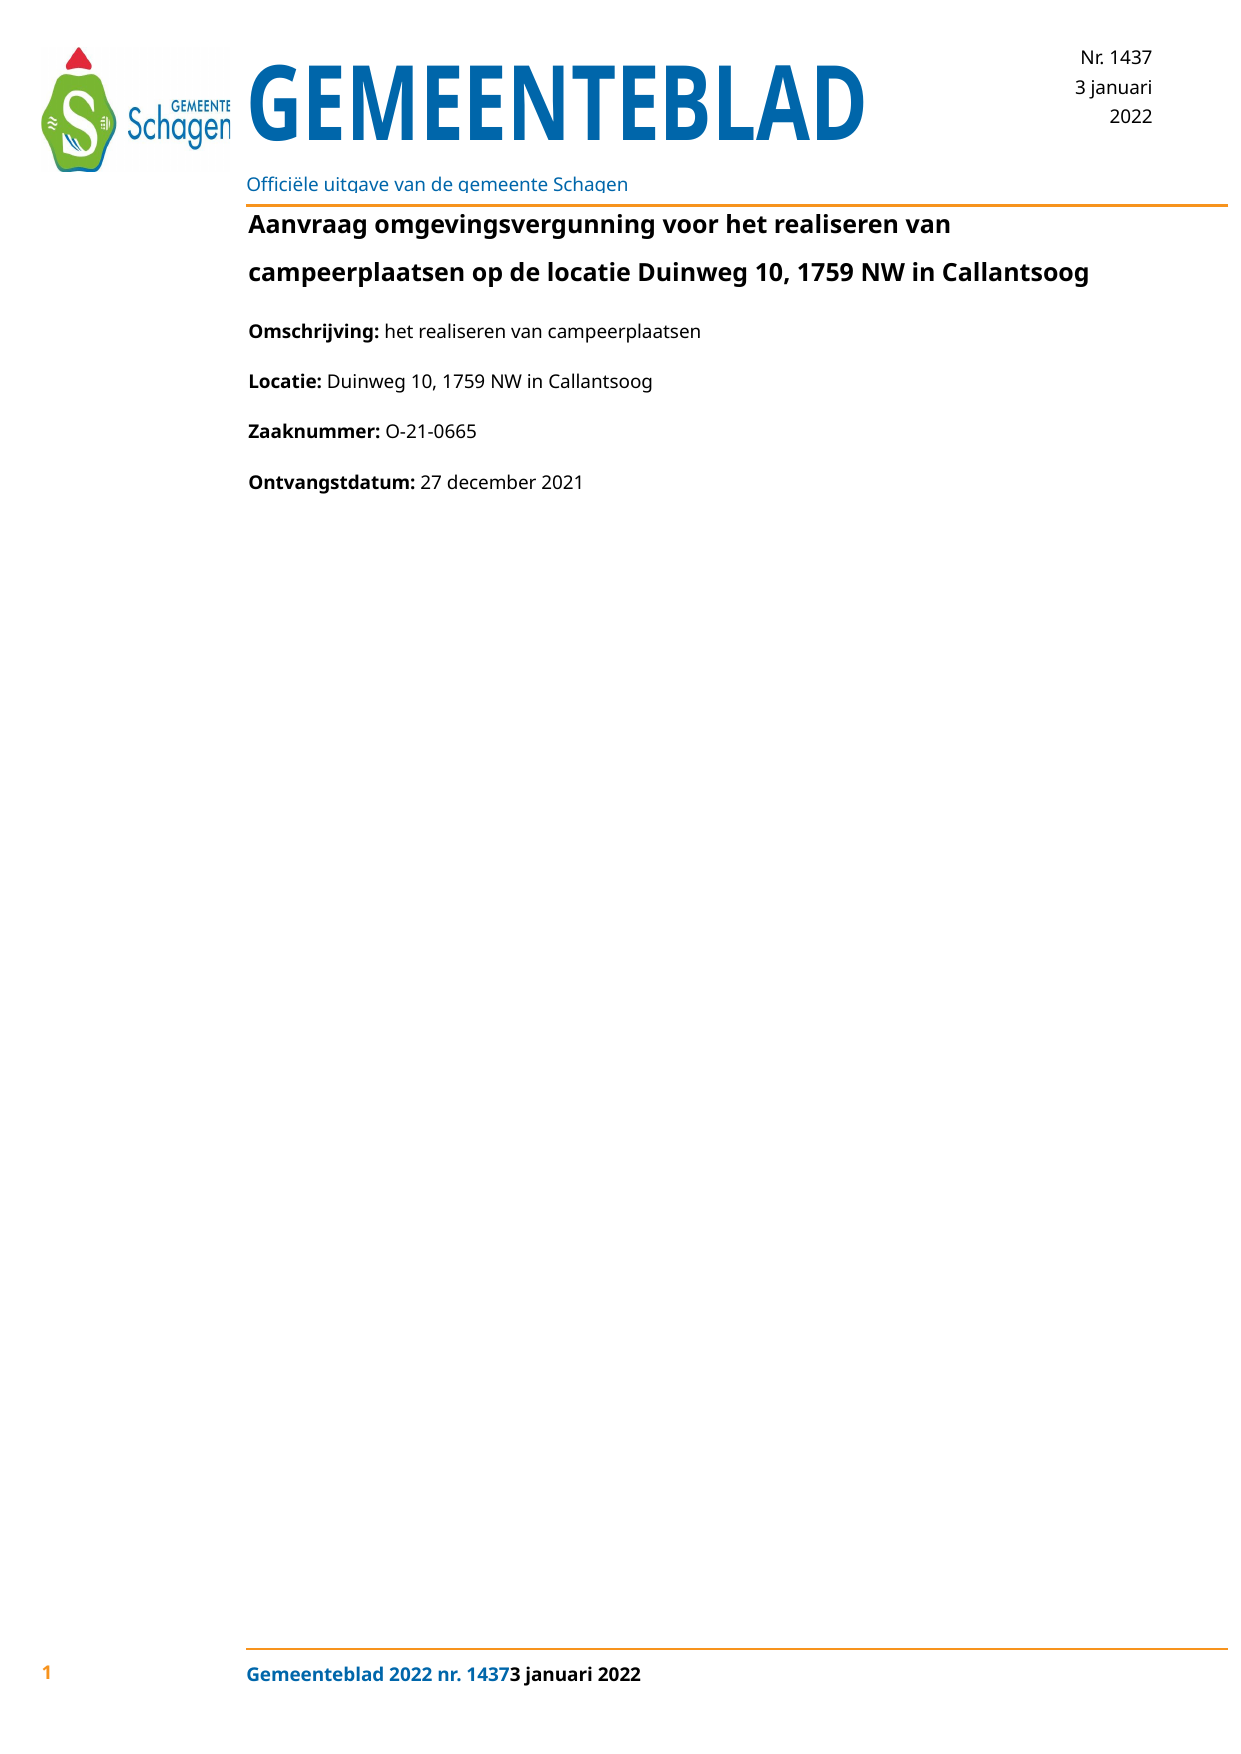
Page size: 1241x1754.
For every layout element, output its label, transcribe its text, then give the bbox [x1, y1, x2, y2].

text Omschrijving: het realiseren van campeerplaatsen [248, 318, 1152, 344]
text Locatie: Duinweg 10, 1759 NW in Callantsoog [248, 368, 1152, 394]
text Ontvangstdatum: 27 december 2021 [248, 469, 1152, 495]
text Aanvraag omgevingsvergunning voor het realiseren van campeerplaatsen op de locatie Duinweg 10, 1759 NW in Callantsoog [248, 207, 1152, 288]
picture [41, 47, 231, 172]
text Zaaknummer: O-21-0665 [248, 419, 1152, 444]
